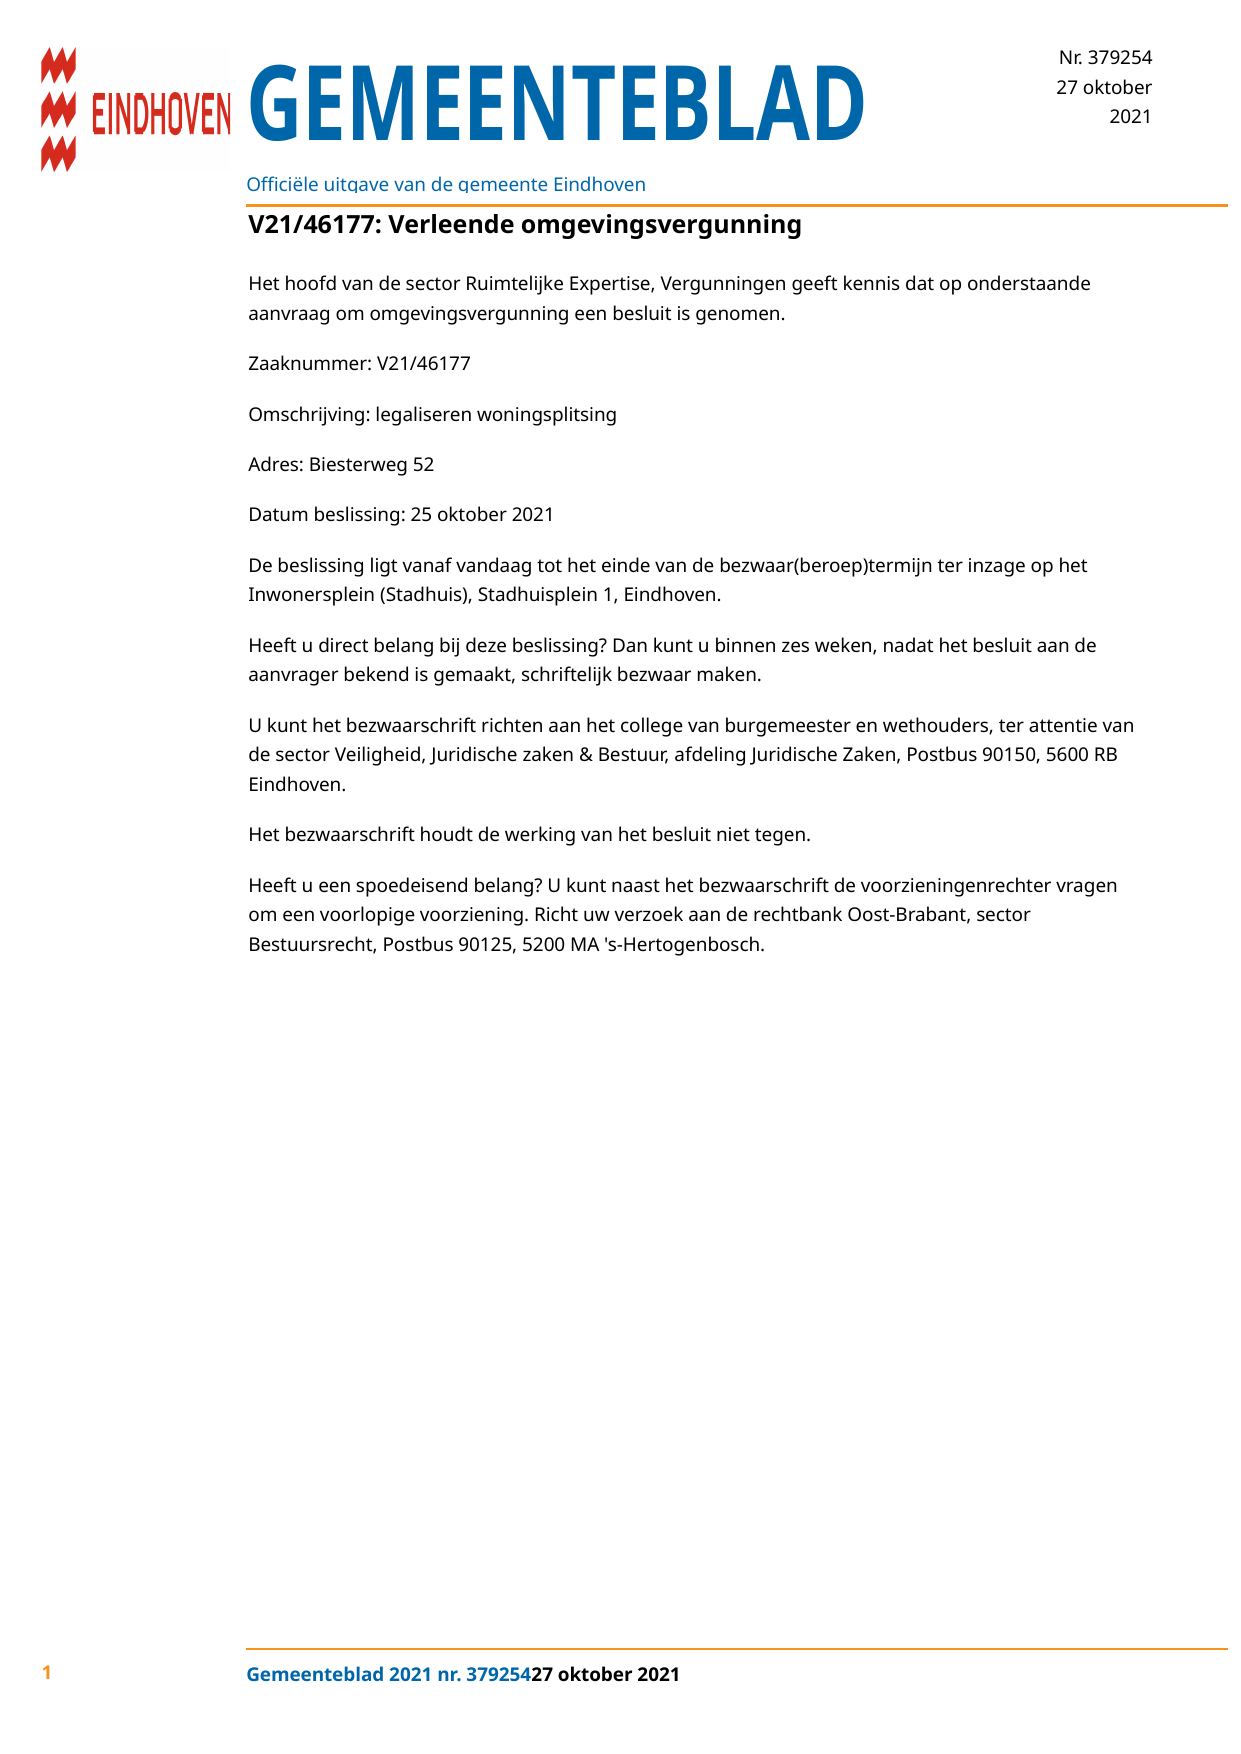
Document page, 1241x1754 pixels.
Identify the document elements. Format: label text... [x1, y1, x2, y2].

text Omschrijving: legaliseren woningsplitsing [248, 401, 1152, 426]
picture [41, 47, 231, 172]
text Datum beslissing: 25 oktober 2021 [248, 502, 1152, 527]
text Het bezwaarschrift houdt de werking van het besluit niet tegen. [248, 822, 1152, 847]
text Heeft u een spoedeisend belang? U kunt naast het bezwaarschrift de voorzieningenrechter vragen om een voorlopige voorziening. Richt uw verzoek aan de rechtbank Oost-Brabant, sector Bestuursrecht, Postbus 90125, 5200 MA 's-Hertogenbosch. [248, 872, 1152, 957]
text Zaaknummer: V21/46177 [248, 350, 1152, 376]
text Adres: Biesterweg 52 [248, 451, 1152, 477]
text De beslissing ligt vanaf vandaag tot het einde van de bezwaar(beroep)termijn ter inzage op het Inwonersplein (Stadhuis), Stadhuisplein 1, Eindhoven. [248, 552, 1152, 607]
text U kunt het bezwaarschrift richten aan het college van burgemeester en wethouders, ter attentie van de sector Veiligheid, Juridische zaken & Bestuur, afdeling Juridische Zaken, Postbus 90150, 5600 RB Eindhoven. [248, 712, 1152, 797]
text Heeft u direct belang bij deze beslissing? Dan kunt u binnen zes weken, nadat het besluit aan de aanvrager bekend is gemaakt, schriftelijk bezwaar maken. [248, 632, 1152, 687]
text Het hoofd van de sector Ruimtelijke Expertise, Vergunningen geeft kennis dat op onderstaande aanvraag om omgevingsvergunning een besluit is genomen. [248, 270, 1152, 326]
text V21/46177: Verleende omgevingsvergunning [248, 207, 1152, 241]
